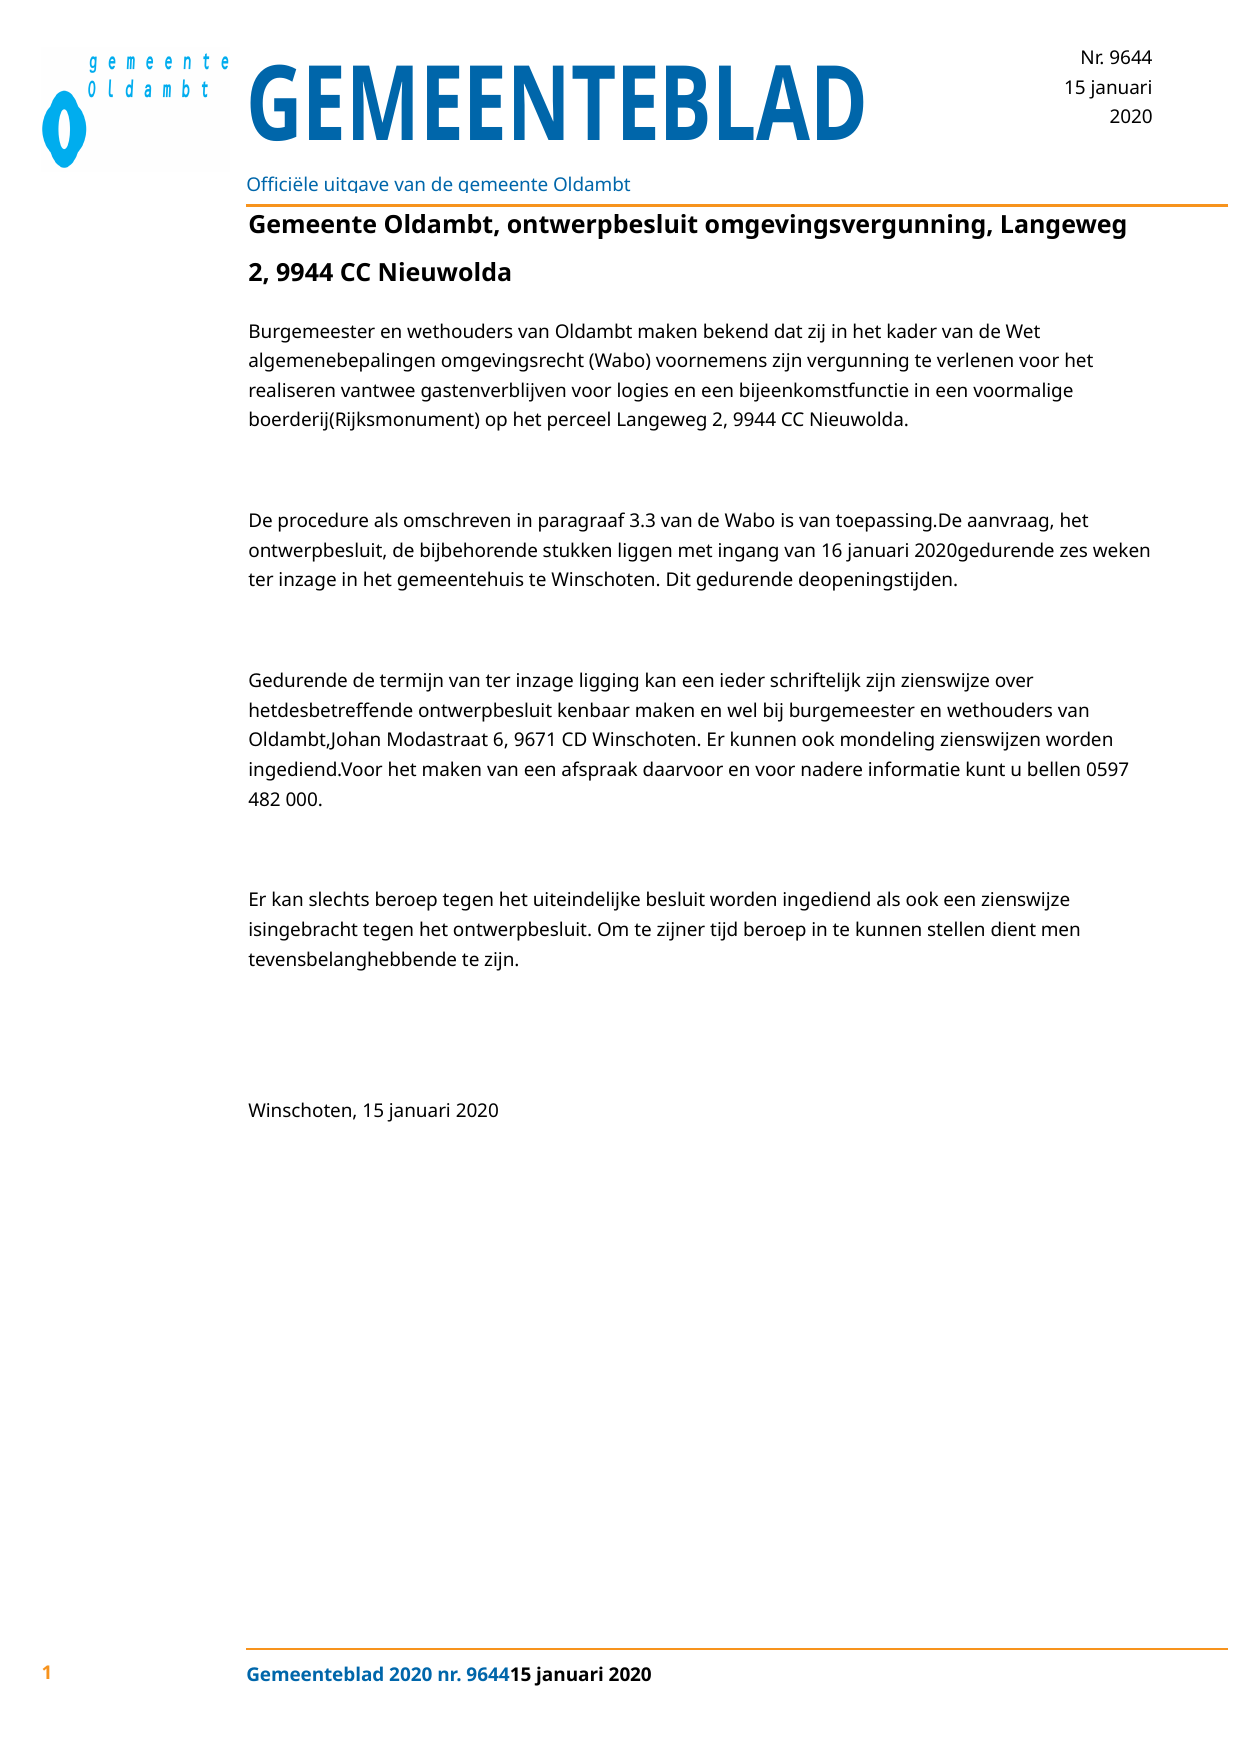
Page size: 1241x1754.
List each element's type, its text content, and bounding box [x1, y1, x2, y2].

picture [41, 47, 231, 172]
text Burgemeester en wethouders van Oldambt maken bekend dat zij in het kader van de Wet algemenebepalingen omgevingsrecht (Wabo) voornemens zijn vergunning te verlenen voor het realiseren vantwee gastenverblijven voor logies en een bijeenkomstfunctie in een voormalige boerderij(Rijksmonument) op het perceel Langeweg 2, 9944 CC Nieuwolda. [248, 318, 1152, 432]
text Gedurende de termijn van ter inzage ligging kan een ieder schriftelijk zijn zienswijze over hetdesbetreffende ontwerpbesluit kenbaar maken en wel bij burgemeester en wethouders van Oldambt,Johan Modastraat 6, 9671 CD Winschoten. Er kunnen ook mondeling zienswijzen worden ingediend.Voor het maken van een afspraak daarvoor en voor nadere informatie kunt u bellen 0597 482 000. [248, 667, 1152, 812]
text De procedure als omschreven in paragraaf 3.3 van de Wabo is van toepassing.De aanvraag, het ontwerpbesluit, de bijbehorende stukken liggen met ingang van 16 januari 2020gedurende zes weken ter inzage in het gemeentehuis te Winschoten. Dit gedurende deopeningstijden. [248, 507, 1152, 592]
text Gemeente Oldambt, ontwerpbesluit omgevingsvergunning, Langeweg 2, 9944 CC Nieuwolda [248, 207, 1152, 288]
text Winschoten, 15 januari 2020 [248, 1097, 1152, 1123]
text Er kan slechts beroep tegen het uiteindelijke besluit worden ingediend als ook een zienswijze isingebracht tegen het ontwerpbesluit. Om te zijner tijd beroep in te kunnen stellen dient men tevensbelanghebbende te zijn. [248, 887, 1152, 972]
